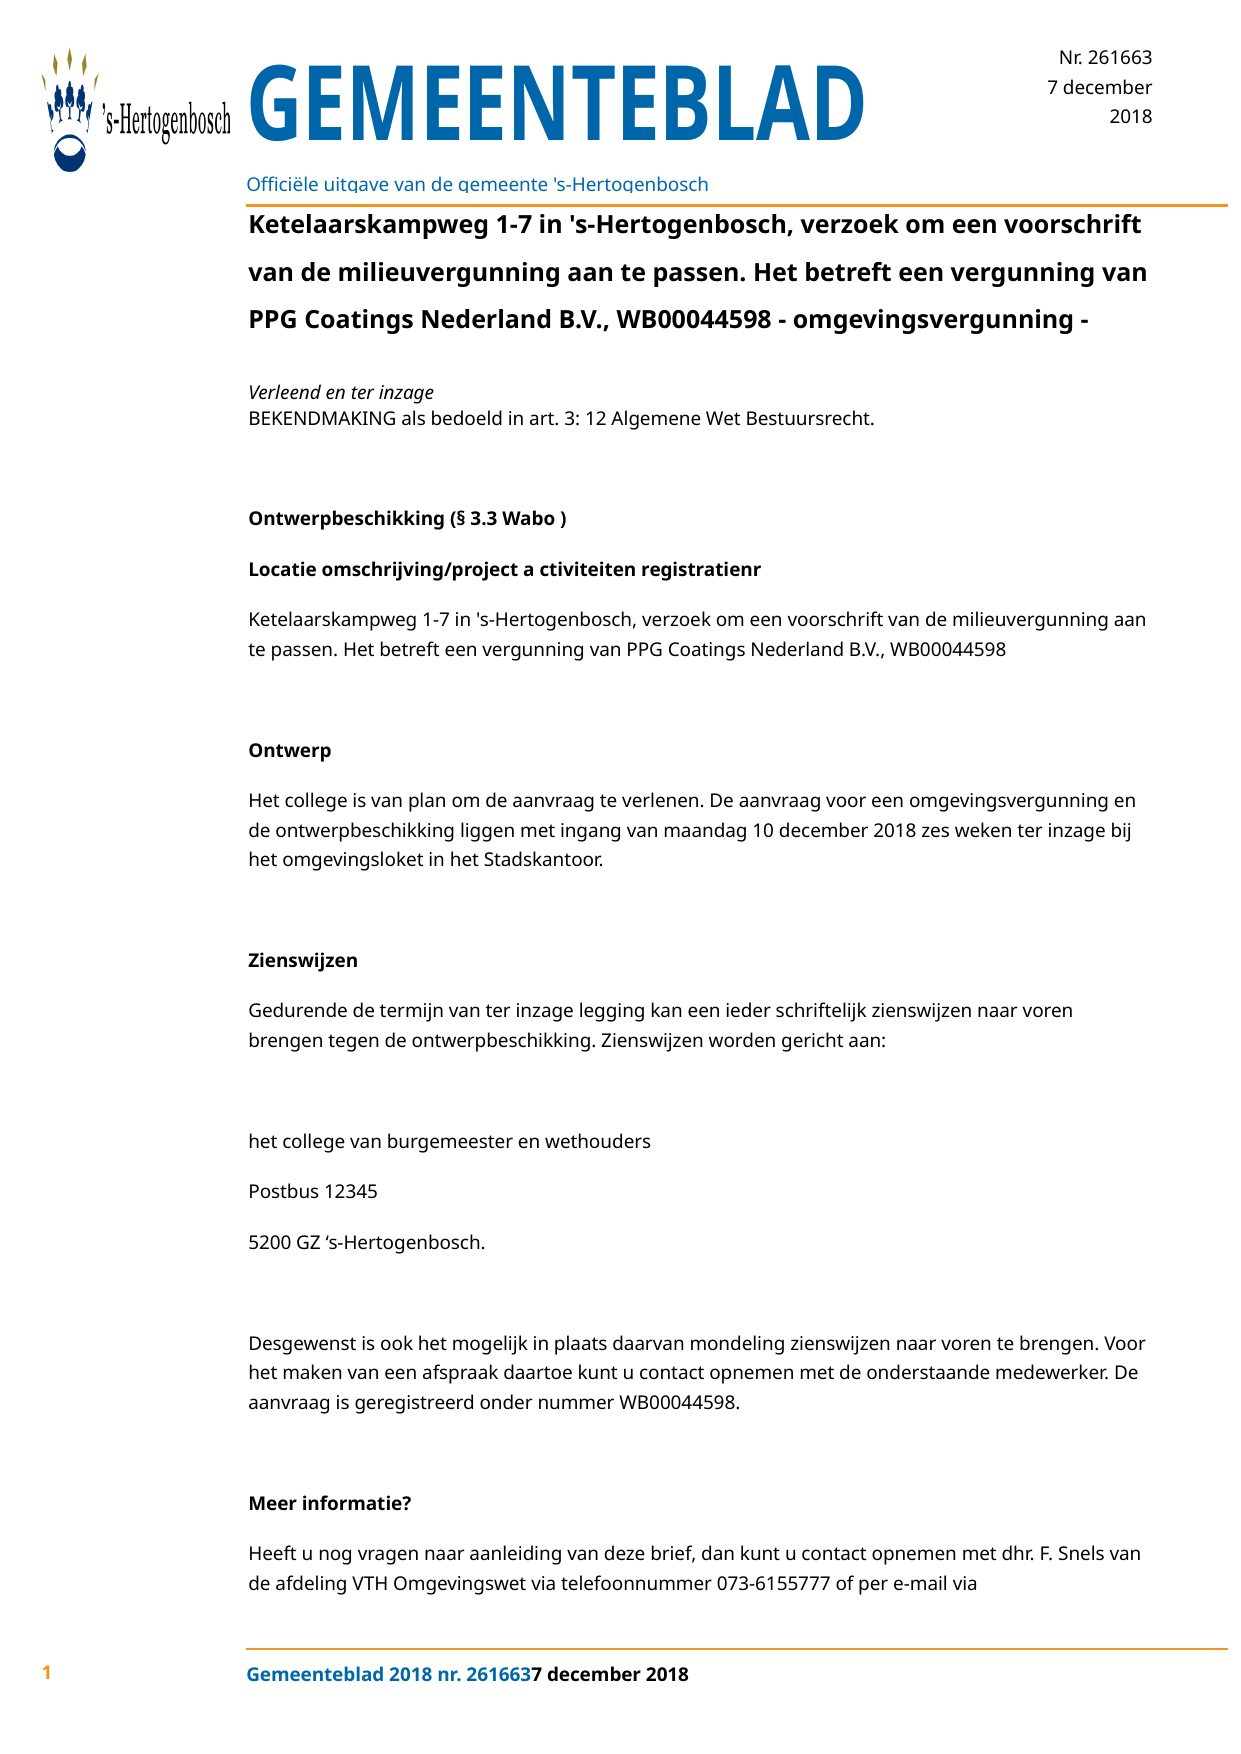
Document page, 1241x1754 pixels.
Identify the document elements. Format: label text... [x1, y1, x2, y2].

text Ontwerp [248, 737, 1152, 763]
text Verleend en ter inzage [248, 379, 1152, 405]
text Postbus 12345 [248, 1178, 1152, 1204]
text het college van burgemeester en wethouders [248, 1128, 1152, 1154]
text Ontwerpbeschikking (§ 3.3 Wabo ) [248, 506, 1152, 531]
text Het college is van plan om de aanvraag te verlenen. De aanvraag voor een omgevingsvergunning en de ontwerpbeschikking liggen met ingang van maandag 10 december 2018 zes weken ter inzage bij het omgevingsloket in het Stadskantoor. [248, 787, 1152, 872]
text Heeft u nog vragen naar aanleiding van deze brief, dan kunt u contact opnemen met dhr. F. Snels van de afdeling VTH Omgevingswet via telefoonnummer 073-6155777 of per e-mail via [248, 1540, 1152, 1596]
text BEKENDMAKING als bedoeld in art. 3: 12 Algemene Wet Bestuursrecht. [248, 405, 1152, 431]
text Meer informatie? [248, 1490, 1152, 1516]
text Gedurende de termijn van ter inzage legging kan een ieder schriftelijk zienswijzen naar voren brengen tegen de ontwerpbeschikking. Zienswijzen worden gericht aan: [248, 998, 1152, 1053]
text Ketelaarskampweg 1-7 in 's-Hertogenbosch, verzoek om een voorschrift van de milieuvergunning aan te passen. Het betreft een vergunning van PPG Coatings Nederland B.V., WB00044598 - omgevingsvergunning - [248, 207, 1152, 336]
text Zienswijzen [248, 947, 1152, 973]
text 5200 GZ ‘s-Hertogenbosch. [248, 1229, 1152, 1255]
text Ketelaarskampweg 1-7 in 's-Hertogenbosch, verzoek om een voorschrift van de milieuvergunning aan te passen. Het betreft een vergunning van PPG Coatings Nederland B.V., WB00044598 [248, 606, 1152, 662]
text Locatie omschrijving/project a ctiviteiten registratienr [248, 556, 1152, 582]
text Desgewenst is ook het mogelijk in plaats daarvan mondeling zienswijzen naar voren te brengen. Voor het maken van een afspraak daartoe kunt u contact opnemen met de onderstaande medewerker. De aanvraag is geregistreerd onder nummer WB00044598. [248, 1330, 1152, 1415]
picture [41, 47, 231, 172]
